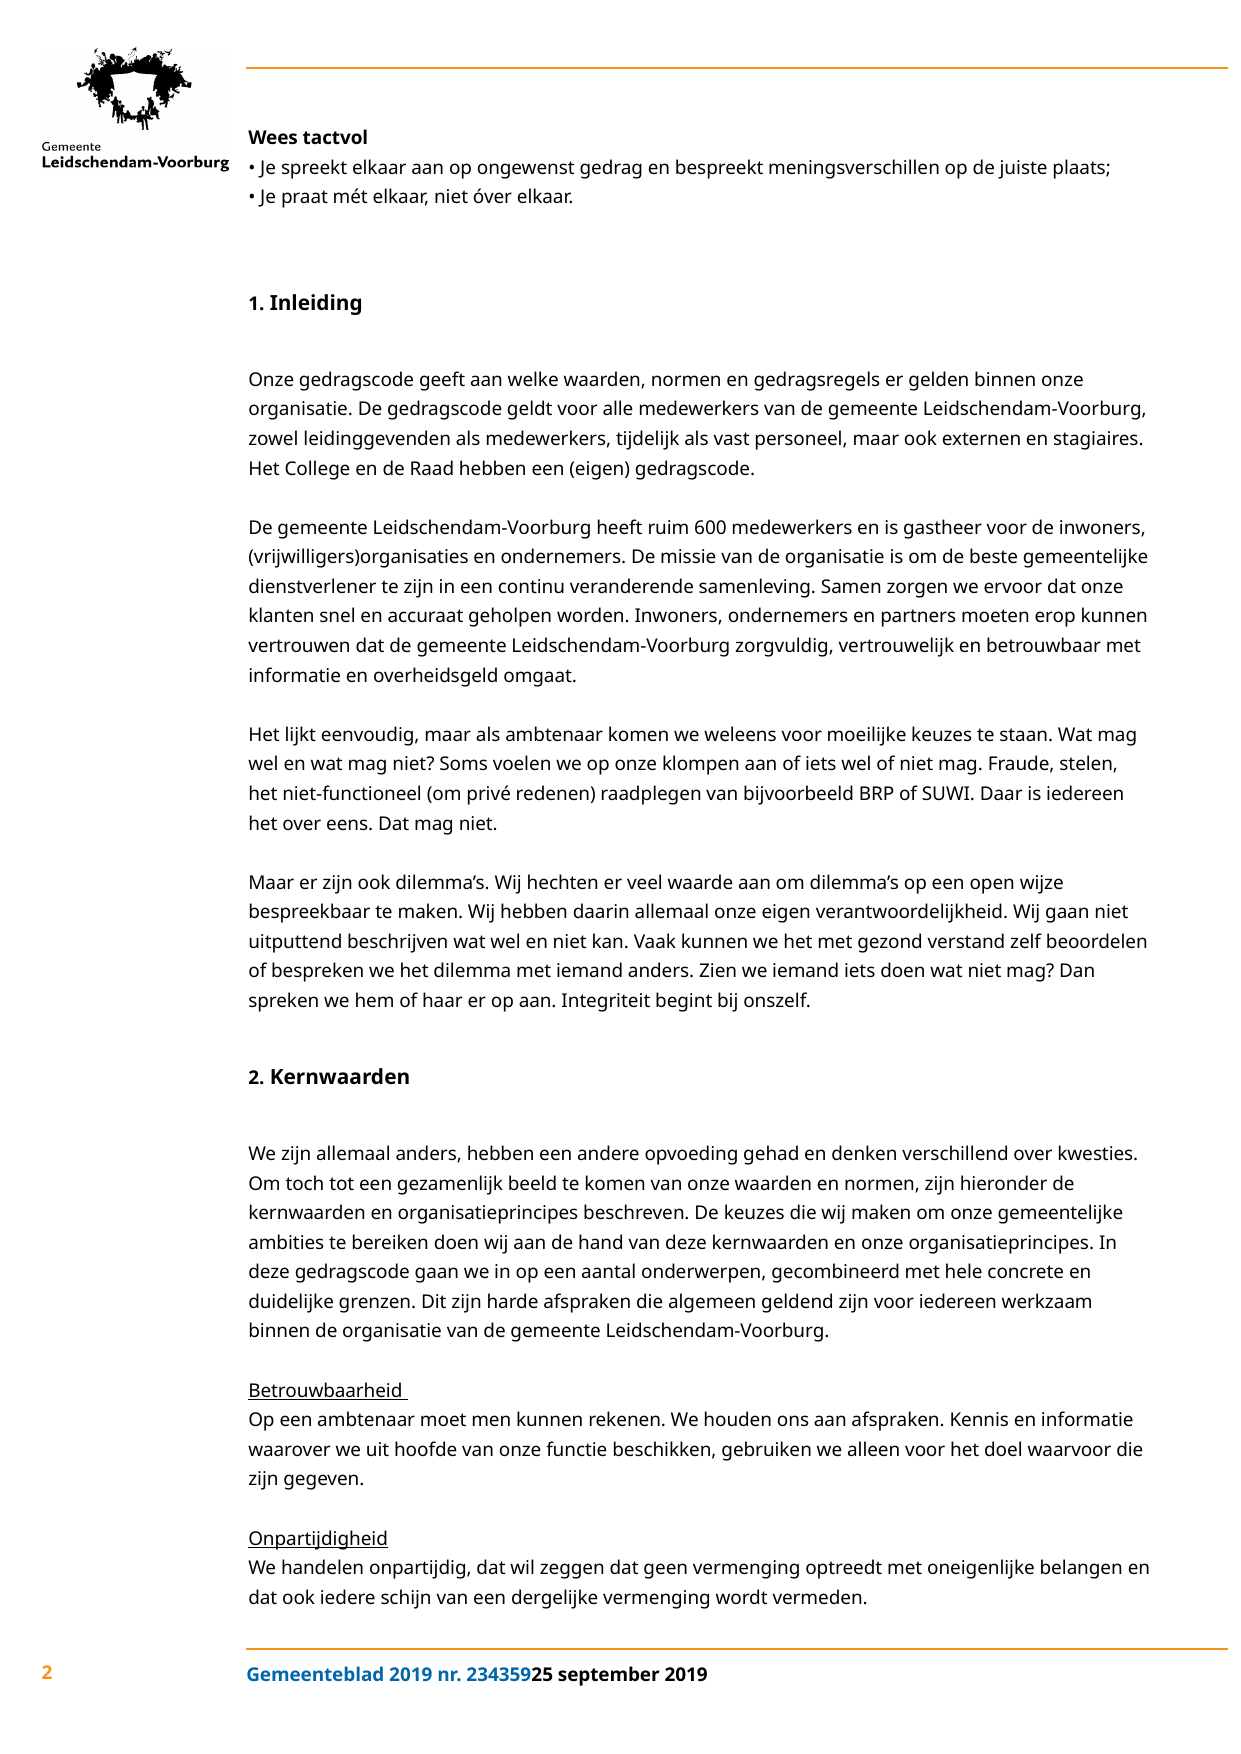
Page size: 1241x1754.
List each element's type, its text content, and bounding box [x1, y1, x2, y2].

text Onpartijdigheid [248, 1525, 1152, 1551]
text Wees tactvol [248, 124, 1152, 150]
text • Je spreekt elkaar aan op ongewenst gedrag en bespreekt meningsverschillen op de juiste plaats; [248, 154, 1152, 180]
text Het lijkt eenvoudig, maar als ambtenaar komen we weleens voor moeilijke keuzes te staan. Wat mag wel en wat mag niet? Soms voelen we op onze klompen aan of iets wel of niet mag. Fraude, stelen, het niet-functioneel (om privé redenen) raadplegen van bijvoorbeeld BRP of SUWI. Daar is iedereen het over eens. Dat mag niet. [248, 721, 1152, 836]
text De gemeente Leidschendam-Voorburg heeft ruim 600 medewerkers en is gastheer voor de inwoners, (vrijwilligers)organisaties en ondernemers. De missie van de organisatie is om de beste gemeentelijke dienstverlener te zijn in een continu veranderende samenleving. Samen zorgen we ervoor dat onze klanten snel en accuraat geholpen worden. Inwoners, ondernemers en partners moeten erop kunnen vertrouwen dat de gemeente Leidschendam-Voorburg zorgvuldig, vertrouwelijk en betrouwbaar met informatie en overheidsgeld omgaat. [248, 514, 1152, 688]
text • Je praat mét elkaar, niet óver elkaar. [248, 183, 1152, 209]
text 2. Kernwaarden [248, 1062, 1152, 1091]
text Maar er zijn ook dilemma’s. Wij hechten er veel waarde aan om dilemma’s op een open wijze bespreekbaar te maken. Wij hebben daarin allemaal onze eigen verantwoordelijkheid. Wij gaan niet uitputtend beschrijven wat wel en niet kan. Vaak kunnen we het met gezond verstand zelf beoordelen of bespreken we het dilemma met iemand anders. Zien we iemand iets doen wat niet mag? Dan spreken we hem of haar er op aan. Integriteit begint bij onszelf. [248, 869, 1152, 1013]
text 1. Inleiding [248, 288, 1152, 317]
text Betrouwbaarheid [248, 1377, 1152, 1403]
picture [41, 47, 231, 172]
text Op een ambtenaar moet men kunnen rekenen. We houden ons aan afspraken. Kennis en informatie waarover we uit hoofde van onze functie beschikken, gebruiken we alleen voor het doel waarvoor die zijn gegeven. [248, 1406, 1152, 1491]
text We zijn allemaal anders, hebben een andere opvoeding gehad en denken verschillend over kwesties. Om toch tot een gezamenlijk beeld te komen van onze waarden en normen, zijn hieronder de kernwaarden en organisatieprincipes beschreven. De keuzes die wij maken om onze gemeentelijke ambities te bereiken doen wij aan de hand van deze kernwaarden en onze organisatieprincipes. In deze gedragscode gaan we in op een aantal onderwerpen, gecombineerd met hele concrete en duidelijke grenzen. Dit zijn harde afspraken die algemeen geldend zijn voor iedereen werkzaam binnen de organisatie van de gemeente Leidschendam-Voorburg. [248, 1140, 1152, 1343]
text Onze gedragscode geeft aan welke waarden, normen en gedragsregels er gelden binnen onze organisatie. De gedragscode geldt voor alle medewerkers van de gemeente Leidschendam-Voorburg, zowel leidinggevenden als medewerkers, tijdelijk als vast personeel, maar ook externen en stagiaires. Het College en de Raad hebben een (eigen) gedragscode. [248, 366, 1152, 481]
text We handelen onpartijdig, dat wil zeggen dat geen vermenging optreedt met oneigenlijke belangen en dat ook iedere schijn van een dergelijke vermenging wordt vermeden. [248, 1554, 1152, 1610]
